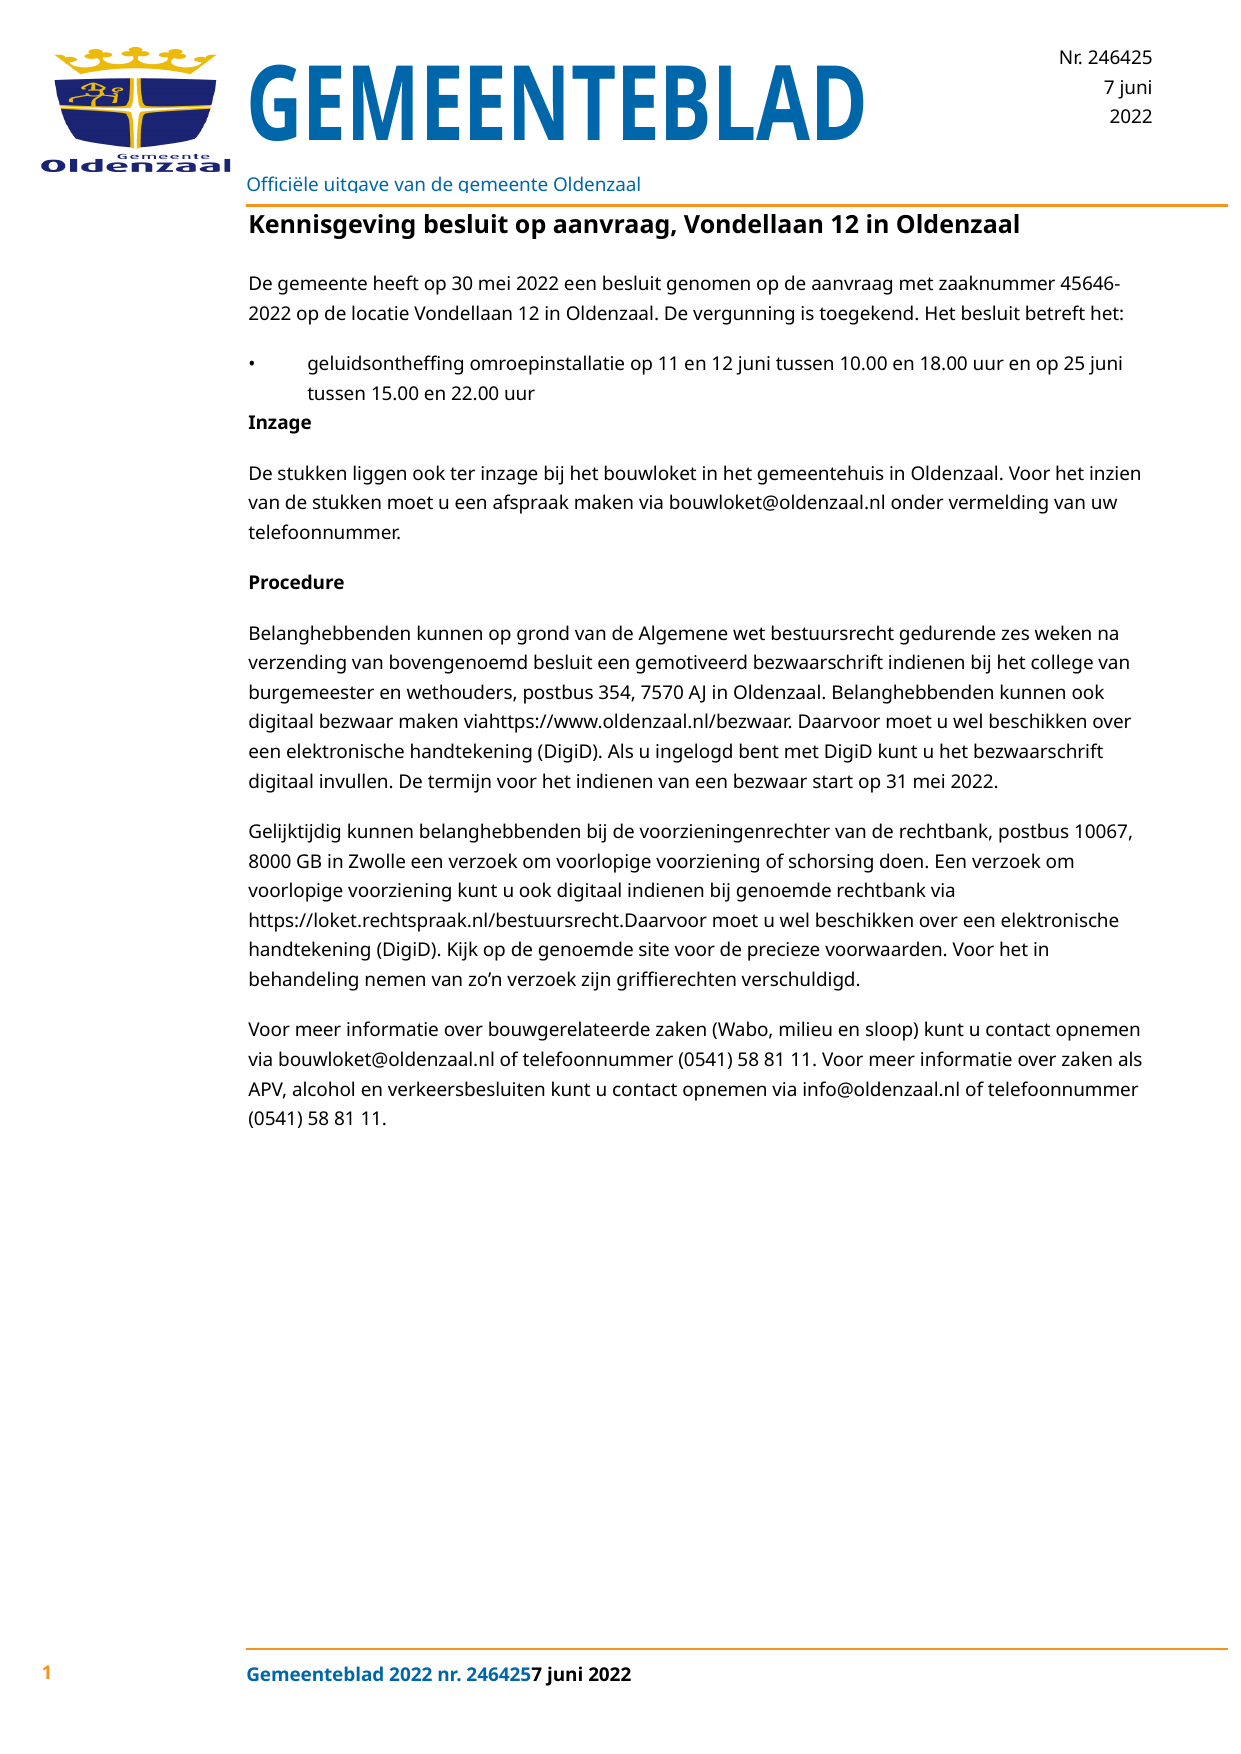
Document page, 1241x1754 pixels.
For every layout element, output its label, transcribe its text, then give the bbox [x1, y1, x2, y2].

text Voor meer informatie over bouwgerelateerde zaken (Wabo, milieu en sloop) kunt u contact opnemen via bouwloket@oldenzaal.nl of telefoonnummer (0541) 58 81 11. Voor meer informatie over zaken als APV, alcohol en verkeersbesluiten kunt u contact opnemen via info@oldenzaal.nl of telefoonnummer (0541) 58 81 11. [248, 1017, 1152, 1131]
text Belanghebbenden kunnen op grond van de Algemene wet bestuursrecht gedurende zes weken na verzending van bovengenoemd besluit een gemotiveerd bezwaarschrift indienen bij het college van burgemeester en wethouders, postbus 354, 7570 AJ in Oldenzaal. Belanghebbenden kunnen ook digitaal bezwaar maken viahttps://www.oldenzaal.nl/bezwaar. Daarvoor moet u wel beschikken over een elektronische handtekening (DigiD). Als u ingelogd bent met DigiD kunt u het bezwaarschrift digitaal invullen. De termijn voor het indienen van een bezwaar start op 31 mei 2022. [248, 620, 1152, 793]
text Kennisgeving besluit op aanvraag, Vondellaan 12 in Oldenzaal [248, 207, 1152, 241]
text De gemeente heeft op 30 mei 2022 een besluit genomen op de aanvraag met zaaknummer 45646-2022 op de locatie Vondellaan 12 in Oldenzaal. De vergunning is toegekend. Het besluit betreft het: [248, 270, 1152, 326]
text Gelijktijdig kunnen belanghebbenden bij de voorzieningenrechter van de rechtbank, postbus 10067, 8000 GB in Zwolle een verzoek om voorlopige voorziening of schorsing doen. Een verzoek om voorlopige voorziening kunt u ook digitaal indienen bij genoemde rechtbank via https://loket.rechtspraak.nl/bestuursrecht.Daarvoor moet u wel beschikken over een elektronische handtekening (DigiD). Kijk op de genoemde site voor de precieze voorwaarden. Voor het in behandeling nemen van zo’n verzoek zijn griffierechten verschuldigd. [248, 818, 1152, 992]
list geluidsontheffing omroepinstallatie op 11 en 12 juni tussen 10.00 en 18.00 uur en op 25 juni tussen 15.00 en 22.00 uur [248, 350, 1152, 406]
text Inzage [248, 409, 1152, 435]
text Procedure [248, 569, 1152, 595]
text De stukken liggen ook ter inzage bij het bouwloket in het gemeentehuis in Oldenzaal. Voor het inzien van de stukken moet u een afspraak maken via bouwloket@oldenzaal.nl onder vermelding van uw telefoonnummer. [248, 460, 1152, 545]
picture [41, 47, 231, 172]
